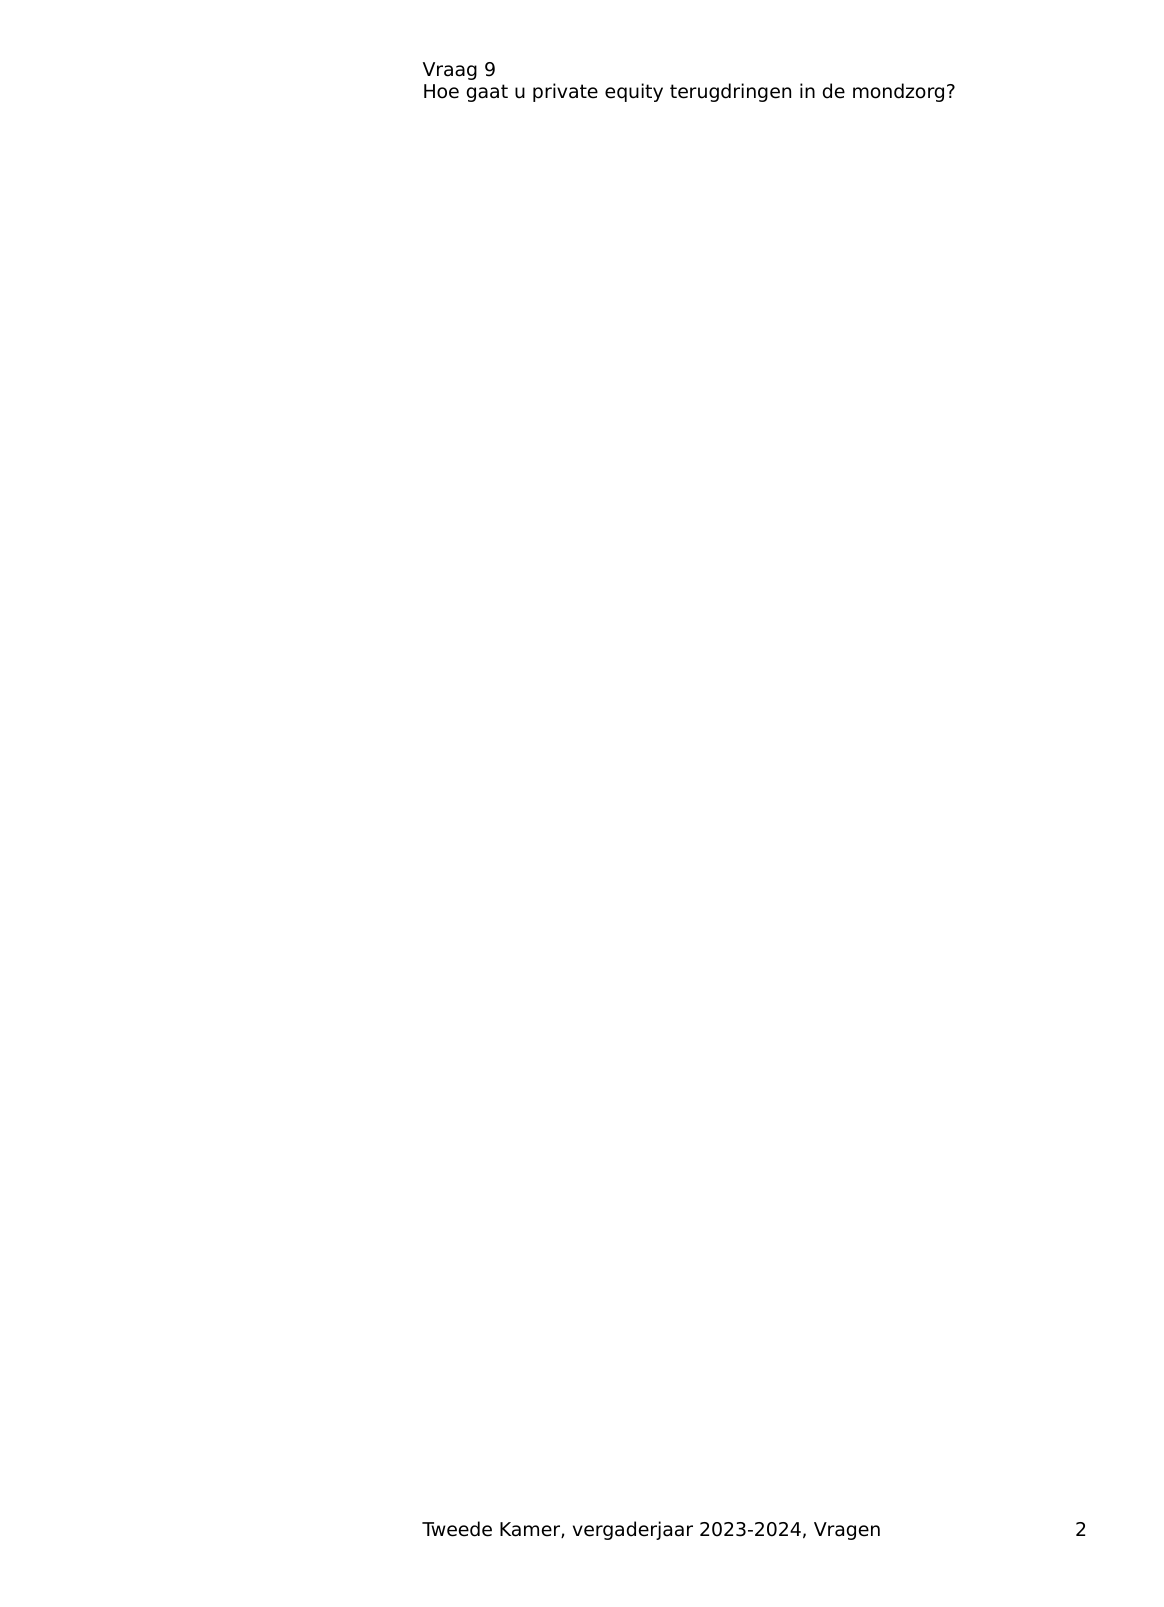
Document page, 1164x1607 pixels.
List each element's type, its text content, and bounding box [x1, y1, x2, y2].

text Vraag 9 [422, 59, 1087, 81]
text Hoe gaat u private equity terugdringen in de mondzorg? [422, 81, 1087, 103]
